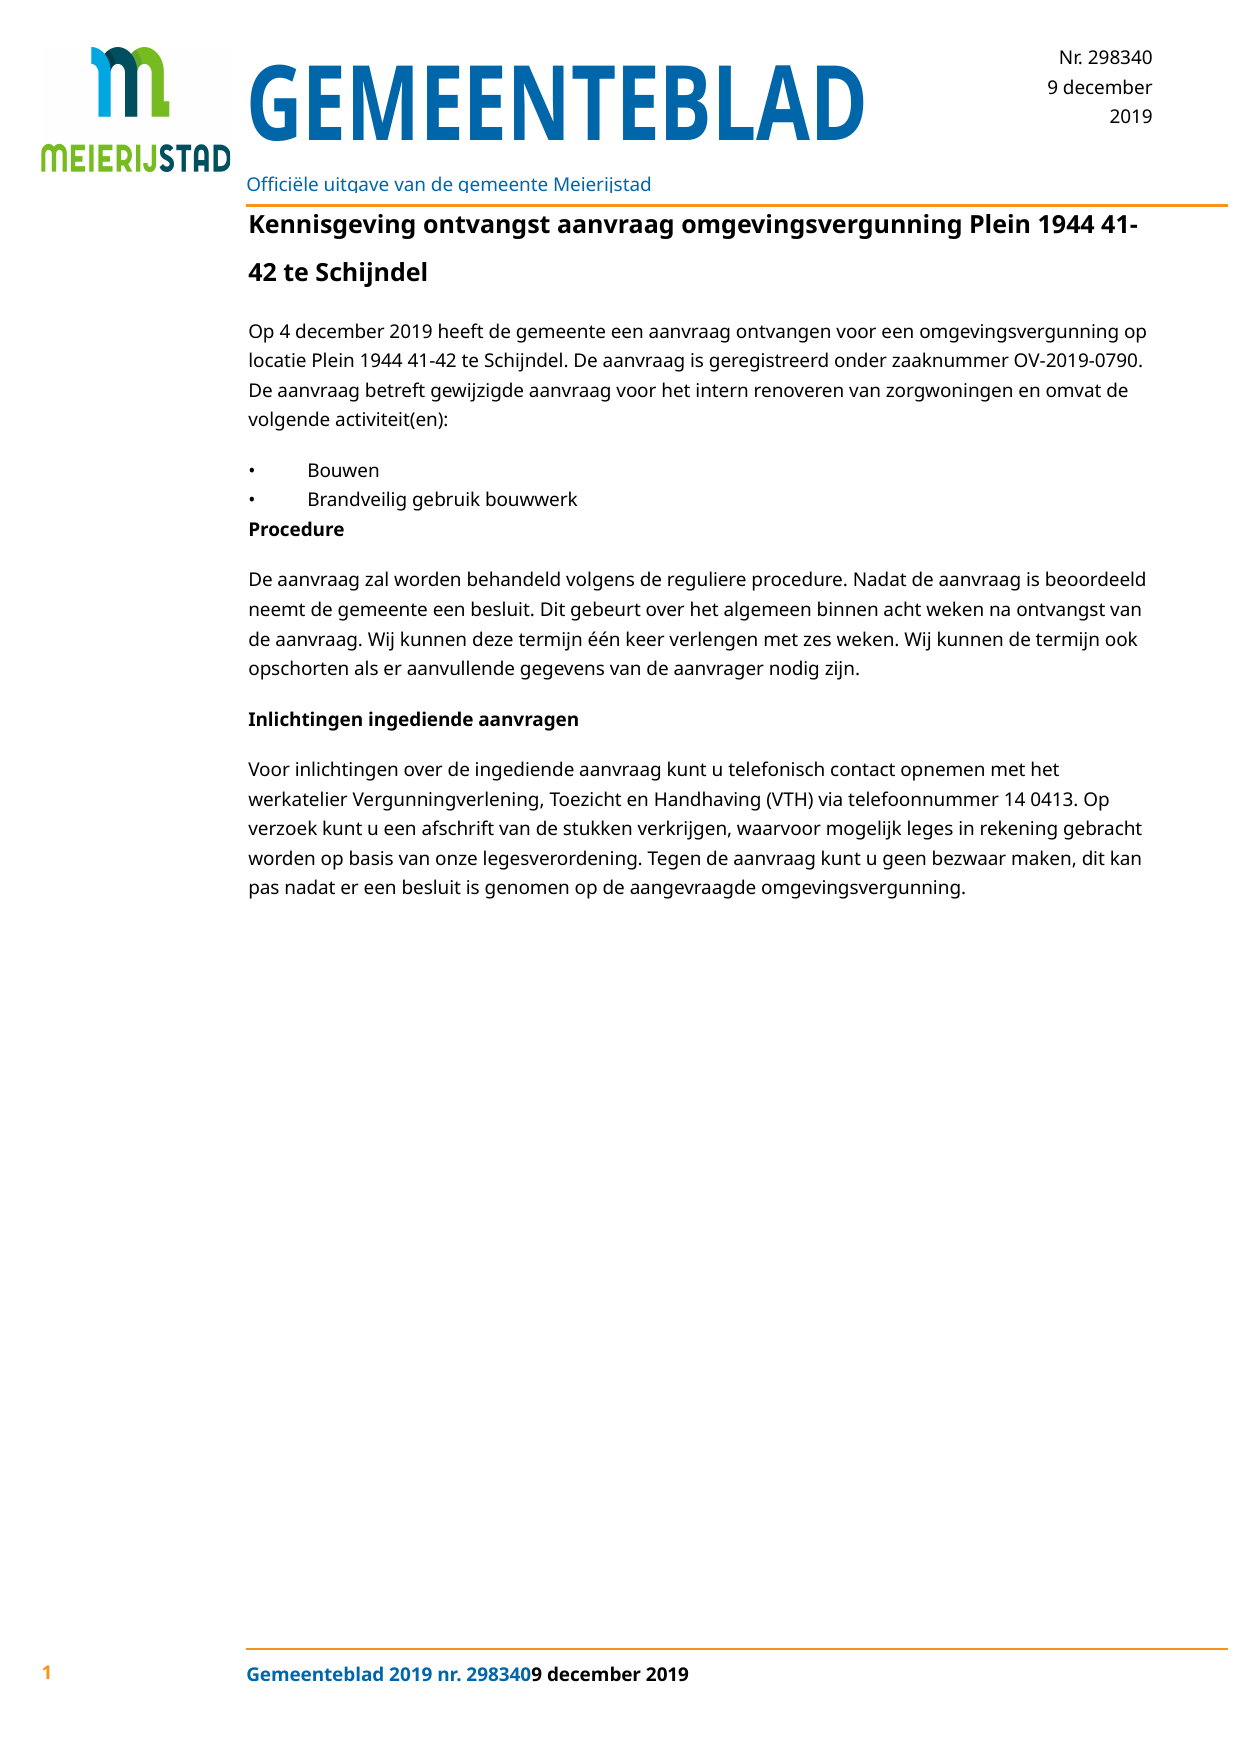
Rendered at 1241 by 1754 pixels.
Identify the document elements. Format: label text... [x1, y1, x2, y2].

list Bouwen [248, 457, 1152, 483]
text Kennisgeving ontvangst aanvraag omgevingsvergunning Plein 1944 41-42 te Schijndel [248, 207, 1152, 288]
text Procedure [248, 516, 1152, 542]
text Op 4 december 2019 heeft de gemeente een aanvraag ontvangen voor een omgevingsvergunning op locatie Plein 1944 41-42 te Schijndel. De aanvraag is geregistreerd onder zaaknummer OV-2019-0790. De aanvraag betreft gewijzigde aanvraag voor het intern renoveren van zorgwoningen en omvat de volgende activiteit(en): [248, 318, 1152, 432]
list Brandveilig gebruik bouwwerk [248, 487, 1152, 512]
picture [41, 47, 231, 172]
text De aanvraag zal worden behandeld volgens de reguliere procedure. Nadat de aanvraag is beoordeeld neemt de gemeente een besluit. Dit gebeurt over het algemeen binnen acht weken na ontvangst van de aanvraag. Wij kunnen deze termijn één keer verlengen met zes weken. Wij kunnen de termijn ook opschorten als er aanvullende gegevens van de aanvrager nodig zijn. [248, 567, 1152, 681]
text Voor inlichtingen over de ingediende aanvraag kunt u telefonisch contact opnemen met het werkatelier Vergunningverlening, Toezicht en Handhaving (VTH) via telefoonnummer 14 0413. Op verzoek kunt u een afschrift van de stukken verkrijgen, waarvoor mogelijk leges in rekening gebracht worden op basis van onze legesverordening. Tegen de aanvraag kunt u geen bezwaar maken, dit kan pas nadat er een besluit is genomen op de aangevraagde omgevingsvergunning. [248, 756, 1152, 900]
text Inlichtingen ingediende aanvragen [248, 706, 1152, 732]
